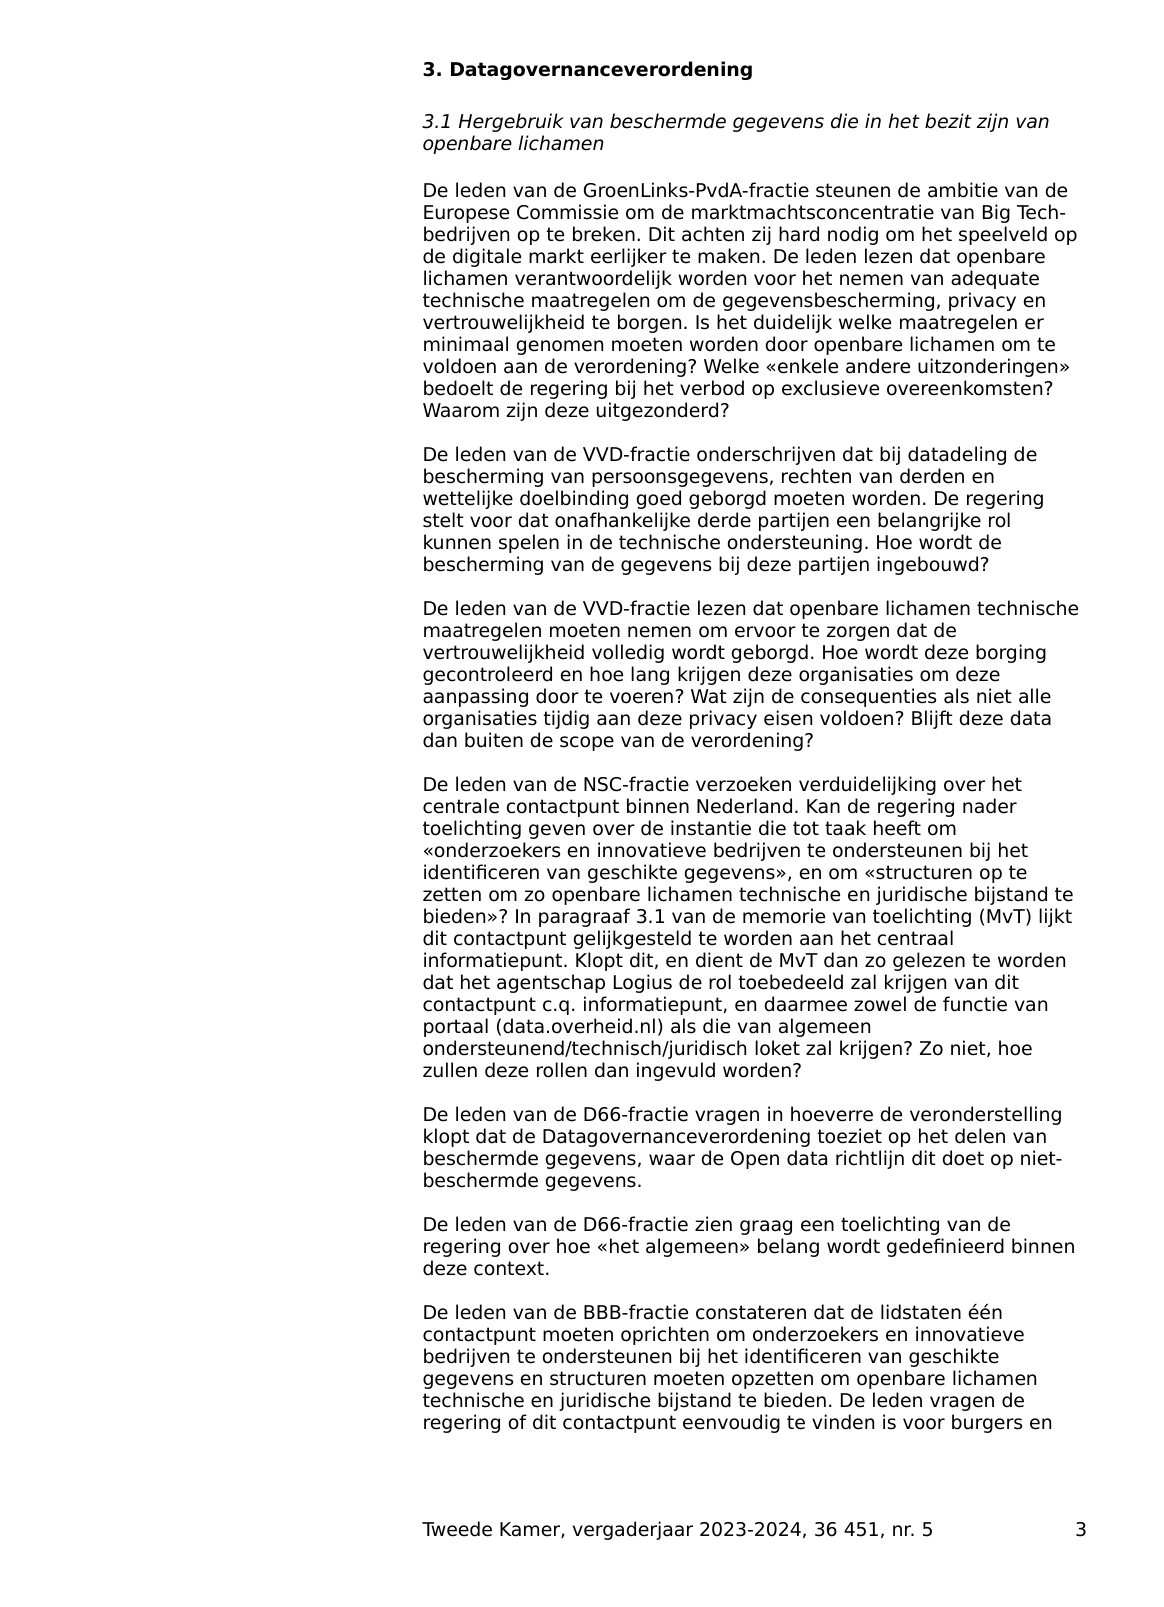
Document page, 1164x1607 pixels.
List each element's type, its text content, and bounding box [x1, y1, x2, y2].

text De leden van de VVD-fractie onderschrijven dat bij datadeling de bescherming van persoonsgegevens, rechten van derden en wettelijke doelbinding goed geborgd moeten worden. De regering stelt voor dat onafhankelijke derde partijen een belangrijke rol kunnen spelen in de technische ondersteuning. Hoe wordt de bescherming van de gegevens bij deze partijen ingebouwd? [422, 444, 1087, 576]
text De leden van de D66-fractie vragen in hoeverre de veronderstelling klopt dat de Datagovernanceverordening toeziet op het delen van beschermde gegevens, waar de Open data richtlijn dit doet op niet-beschermde gegevens. [422, 1104, 1087, 1192]
subtitle 3.1 Hergebruik van beschermde gegevens die in het bezit zijn van openbare lichamen [422, 111, 1087, 155]
text De leden van de VVD-fractie lezen dat openbare lichamen technische maatregelen moeten nemen om ervoor te zorgen dat de vertrouwelijkheid volledig wordt geborgd. Hoe wordt deze borging gecontroleerd en hoe lang krijgen deze organisaties om deze aanpassing door te voeren? Wat zijn de consequenties als niet alle organisaties tijdig aan deze privacy eisen voldoen? Blijft deze data dan buiten de scope van de verordening? [422, 598, 1087, 752]
text De leden van de NSC-fractie verzoeken verduidelijking over het centrale contactpunt binnen Nederland. Kan de regering nader toelichting geven over de instantie die tot taak heeft om «onderzoekers en innovatieve bedrijven te ondersteunen bij het identificeren van geschikte gegevens», en om «structuren op te zetten om zo openbare lichamen technische en juridische bijstand te bieden»? In paragraaf 3.1 van de memorie van toelichting (MvT) lijkt dit contactpunt gelijkgesteld te worden aan het centraal informatiepunt. Klopt dit, en dient de MvT dan zo gelezen te worden dat het agentschap Logius de rol toebedeeld zal krijgen van dit contactpunt c.q. informatiepunt, en daarmee zowel de functie van portaal (data.overheid.nl) als die van algemeen ondersteunend/technisch/juridisch loket zal krijgen? Zo niet, hoe zullen deze rollen dan ingevuld worden? [422, 774, 1087, 1082]
subtitle 3. Datagovernanceverordening [422, 59, 1087, 81]
text De leden van de D66-fractie zien graag een toelichting van de regering over hoe «het algemeen» belang wordt gedefinieerd binnen deze context. [422, 1214, 1087, 1280]
text De leden van de BBB-fractie constateren dat de lidstaten één contactpunt moeten oprichten om onderzoekers en innovatieve bedrijven te ondersteunen bij het identificeren van geschikte gegevens en structuren moeten opzetten om openbare lichamen technische en juridische bijstand te bieden. De leden vragen de regering of dit contactpunt eenvoudig te vinden is voor burgers en [422, 1302, 1087, 1434]
text De leden van de GroenLinks-PvdA-fractie steunen de ambitie van de Europese Commissie om de marktmachtsconcentratie van Big Tech-bedrijven op te breken. Dit achten zij hard nodig om het speelveld op de digitale markt eerlijker te maken. De leden lezen dat openbare lichamen verantwoordelijk worden voor het nemen van adequate technische maatregelen om de gegevensbescherming, privacy en vertrouwelijkheid te borgen. Is het duidelijk welke maatregelen er minimaal genomen moeten worden door openbare lichamen om te voldoen aan de verordening? Welke «enkele andere uitzonderingen» bedoelt de regering bij het verbod op exclusieve overeenkomsten? Waarom zijn deze uitgezonderd? [422, 180, 1087, 422]
